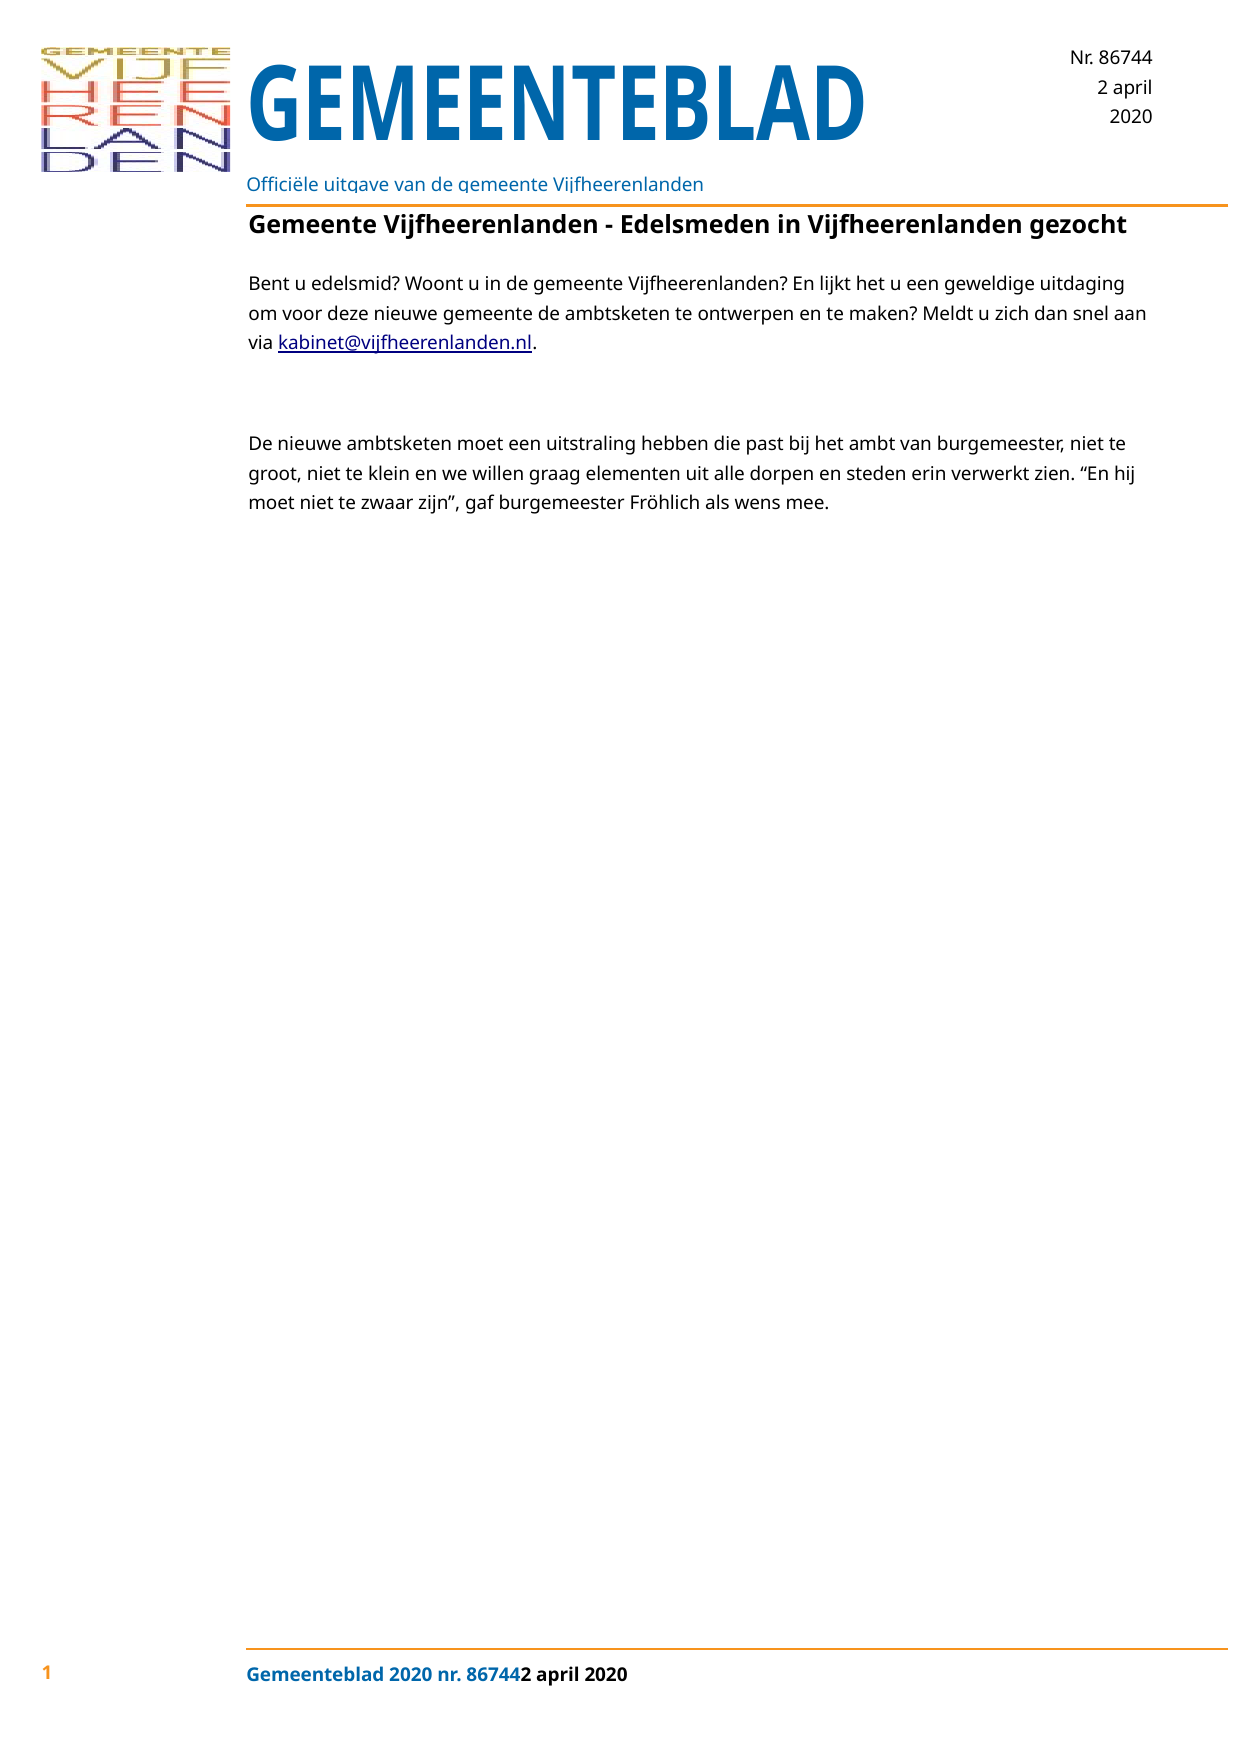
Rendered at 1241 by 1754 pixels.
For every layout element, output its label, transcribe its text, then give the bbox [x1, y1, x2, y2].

text Bent u edelsmid? Woont u in de gemeente Vijfheerenlanden? En lijkt het u een geweldige uitdaging om voor deze nieuwe gemeente de ambtsketen te ontwerpen en te maken? Meldt u zich dan snel aan via kabinet@vijfheerenlanden.nl. [248, 270, 1152, 355]
picture [41, 47, 231, 172]
text Gemeente Vijfheerenlanden - Edelsmeden in Vijfheerenlanden gezocht [248, 207, 1152, 241]
text De nieuwe ambtsketen moet een uitstraling hebben die past bij het ambt van burgemeester, niet te groot, niet te klein en we willen graag elementen uit alle dorpen en steden erin verwerkt zien. “En hij moet niet te zwaar zijn”, gaf burgemeester Fröhlich als wens mee. [248, 430, 1152, 515]
